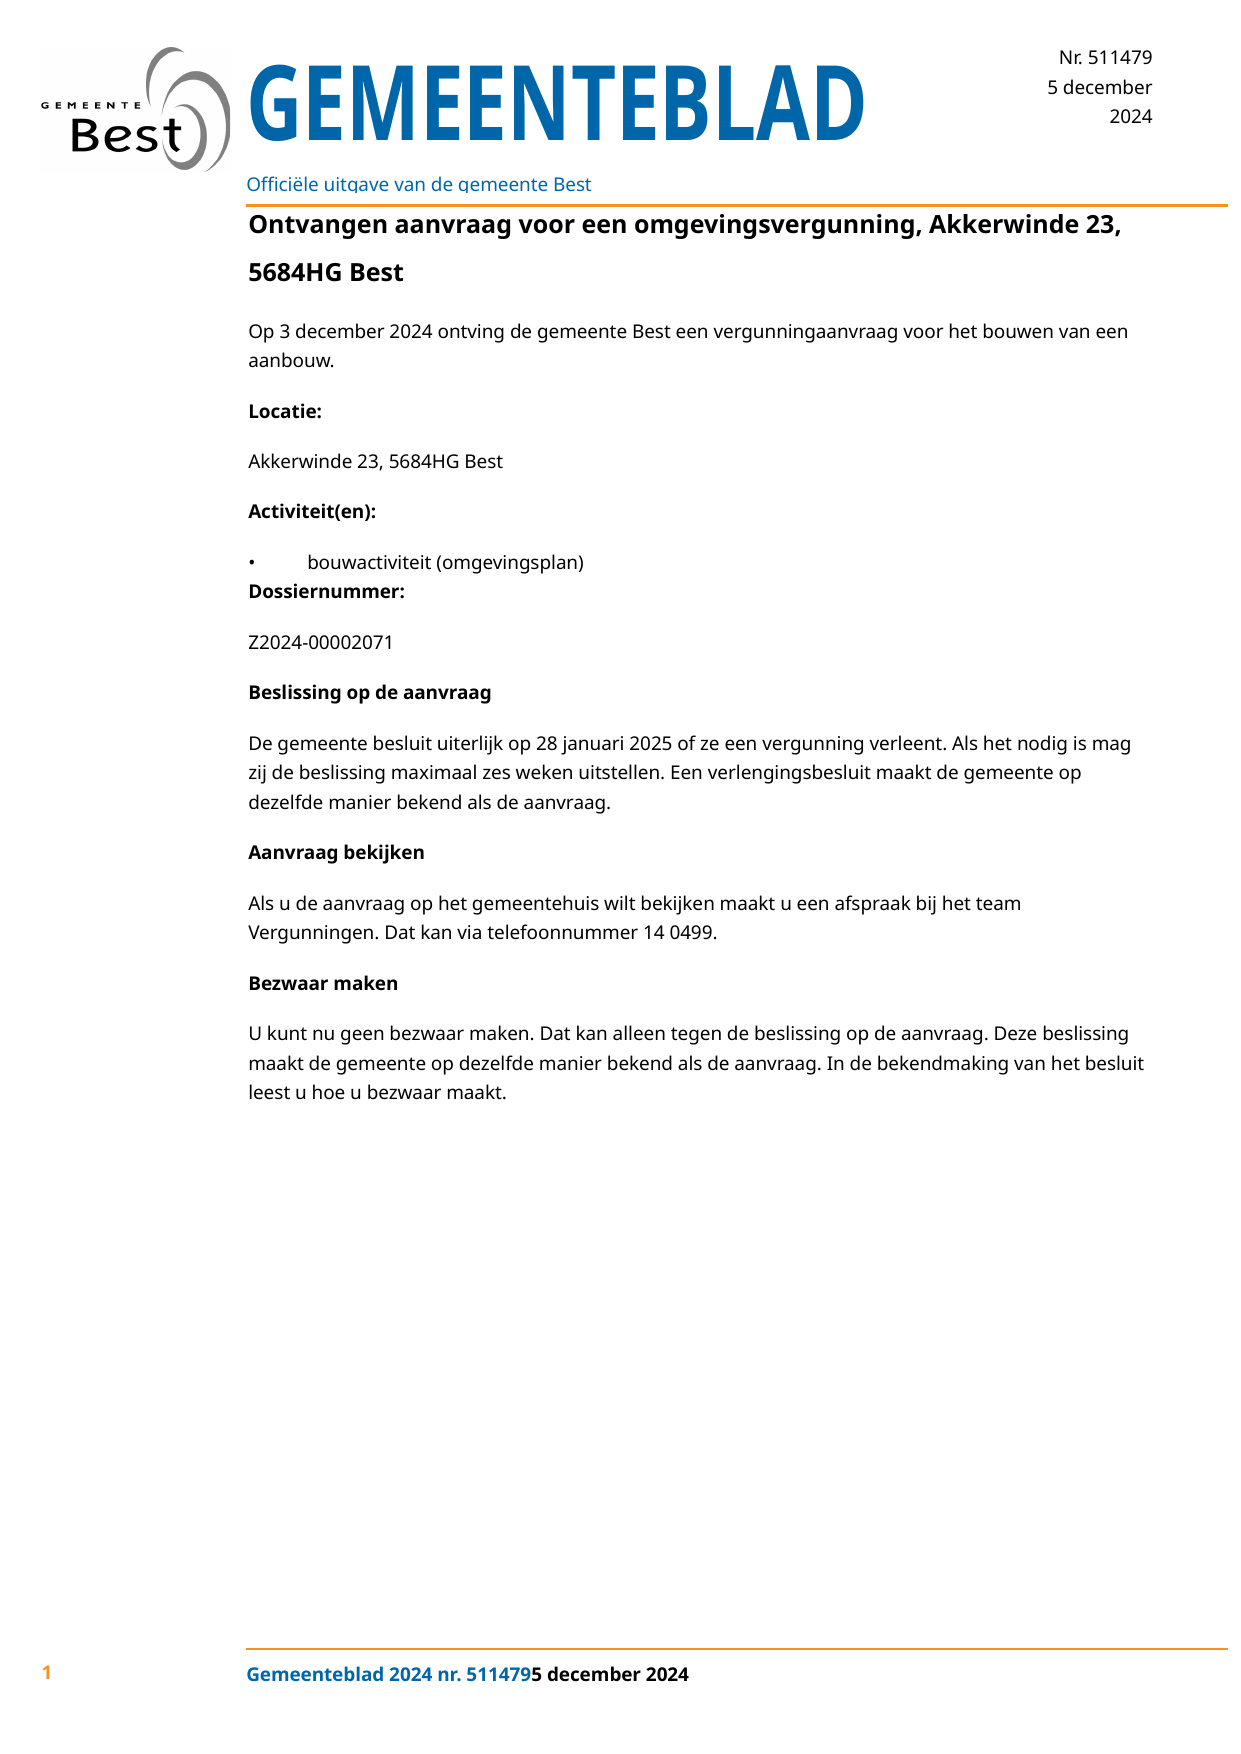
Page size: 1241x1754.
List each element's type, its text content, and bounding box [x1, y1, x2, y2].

text Beslissing op de aanvraag [248, 679, 1152, 705]
text Akkerwinde 23, 5684HG Best [248, 448, 1152, 474]
text Locatie: [248, 398, 1152, 424]
text Dossiernummer: [248, 579, 1152, 604]
text Als u de aanvraag op het gemeentehuis wilt bekijken maakt u een afspraak bij het team Vergunningen. Dat kan via telefoonnummer 14 0499. [248, 890, 1152, 945]
text Aanvraag bekijken [248, 839, 1152, 865]
text Ontvangen aanvraag voor een omgevingsvergunning, Akkerwinde 23, 5684HG Best [248, 207, 1152, 288]
text De gemeente besluit uiterlijk op 28 januari 2025 of ze een vergunning verleent. Als het nodig is mag zij de beslissing maximaal zes weken uitstellen. Een verlengingsbesluit maakt de gemeente op dezelfde manier bekend als de aanvraag. [248, 730, 1152, 815]
text Op 3 december 2024 ontving de gemeente Best een vergunningaanvraag voor het bouwen van een aanbouw. [248, 318, 1152, 373]
list bouwactiviteit (omgevingsplan) [248, 549, 1152, 575]
text Z2024-00002071 [248, 629, 1152, 655]
text U kunt nu geen bezwaar maken. Dat kan alleen tegen de beslissing op de aanvraag. Deze beslissing maakt de gemeente op dezelfde manier bekend als de aanvraag. In de bekendmaking van het besluit leest u hoe u bezwaar maakt. [248, 1020, 1152, 1105]
picture [41, 47, 231, 172]
text Bezwaar maken [248, 970, 1152, 996]
text Activiteit(en): [248, 499, 1152, 524]
